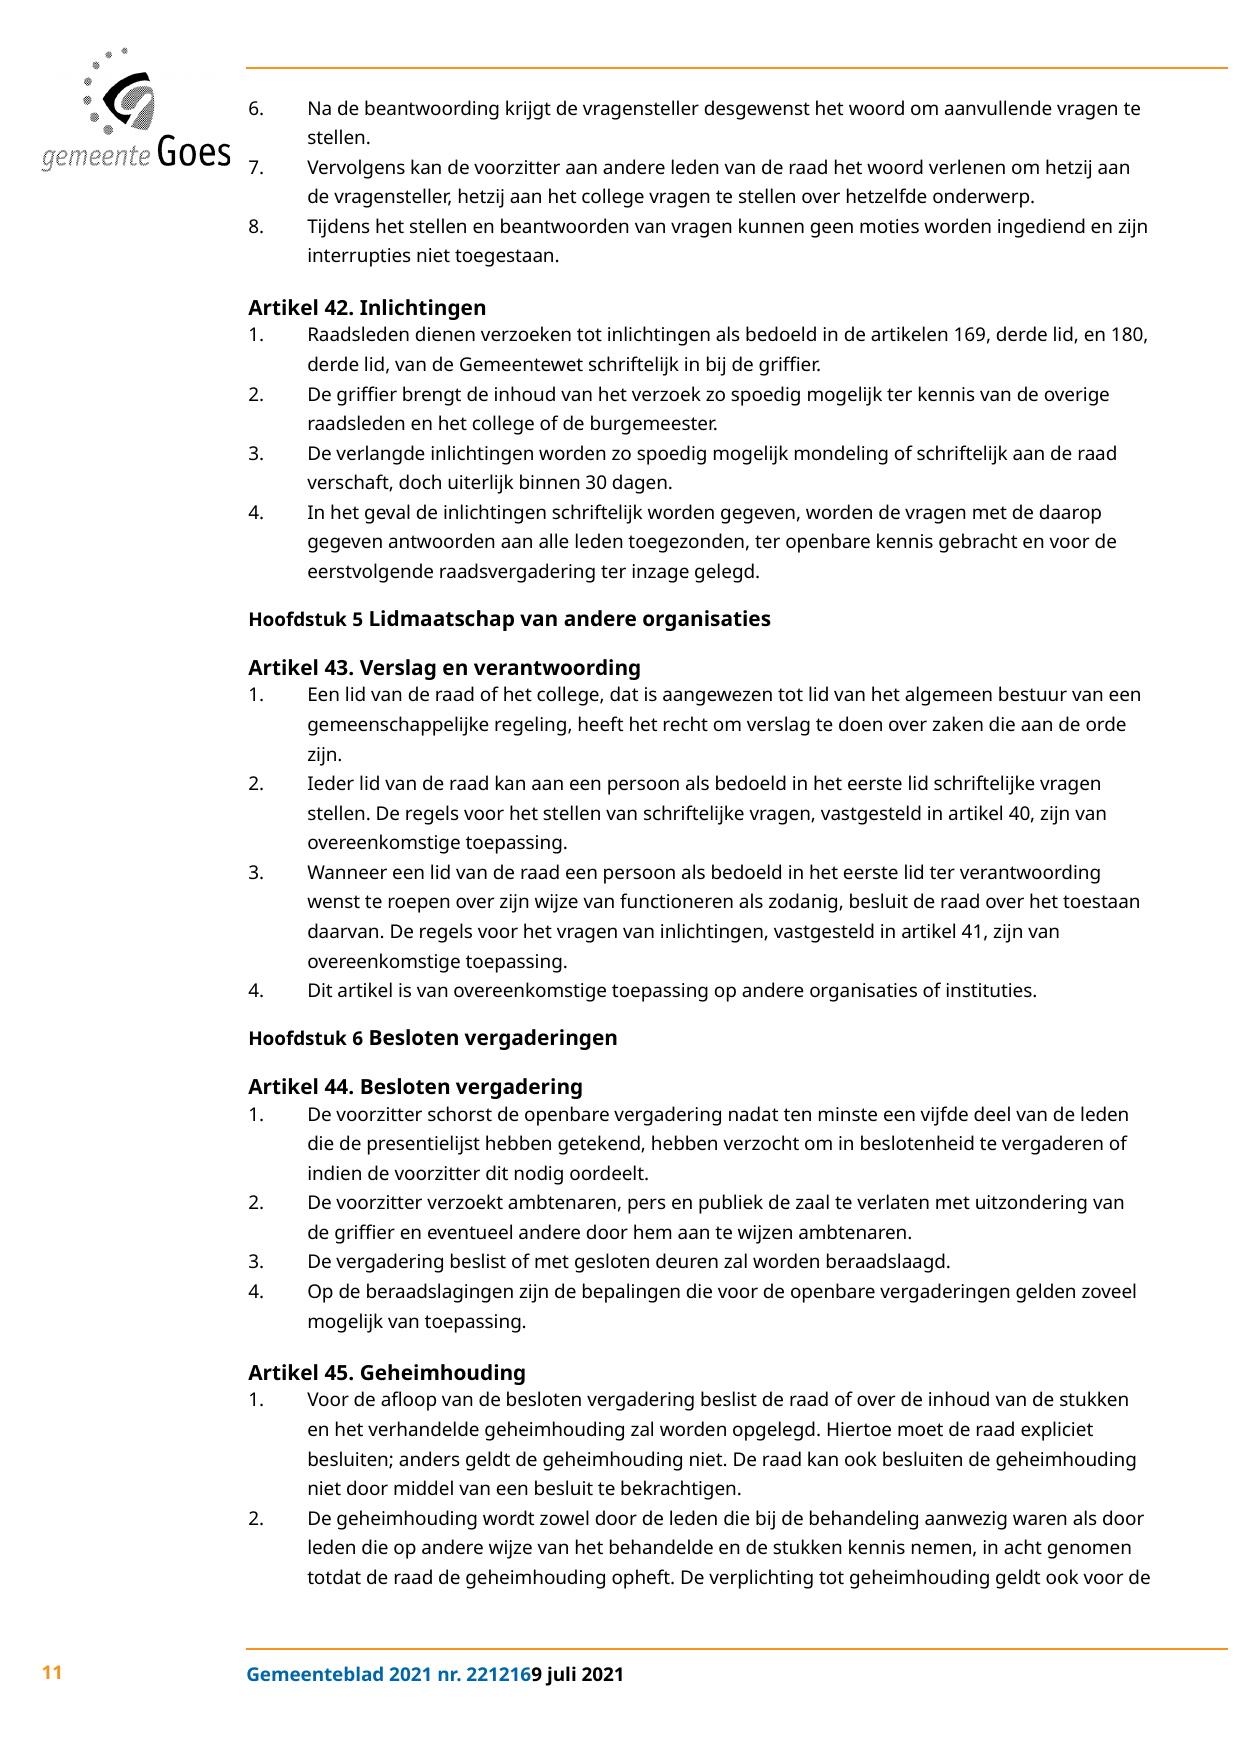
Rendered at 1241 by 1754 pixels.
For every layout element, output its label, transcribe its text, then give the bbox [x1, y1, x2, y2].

list Wanneer een lid van de raad een persoon als bedoeld in het eerste lid ter verantwoording wenst te roepen over zijn wijze van functioneren als zodanig, besluit de raad over het toestaan daarvan. De regels voor het vragen van inlichtingen, vastgesteld in artikel 41, zijn van overeenkomstige toepassing. [248, 859, 1152, 973]
picture [41, 47, 231, 172]
list Raadsleden dienen verzoeken tot inlichtingen als bedoeld in de artikelen 169, derde lid, en 180, derde lid, van de Gemeentewet schriftelijk in bij de griffier. [248, 322, 1152, 377]
list Vervolgens kan de voorzitter aan andere leden van de raad het woord verlenen om hetzij aan de vragensteller, hetzij aan het college vragen te stellen over hetzelfde onderwerp. [248, 154, 1152, 209]
list De vergadering beslist of met gesloten deuren zal worden beraadslaagd. [248, 1249, 1152, 1274]
list Voor de afloop van de besloten vergadering beslist de raad of over de inhoud van de stukken en het verhandelde geheimhouding zal worden opgelegd. Hiertoe moet de raad expliciet besluiten; anders geldt de geheimhouding niet. De raad kan ook besluiten de geheimhouding niet door middel van een besluit te bekrachtigen. [248, 1387, 1152, 1501]
list Ieder lid van de raad kan aan een persoon als bedoeld in het eerste lid schriftelijke vragen stellen. De regels voor het stellen van schriftelijke vragen, vastgesteld in artikel 40, zijn van overeenkomstige toepassing. [248, 770, 1152, 855]
text Hoofdstuk 5 Lidmaatschap van andere organisaties [248, 604, 1152, 632]
text Artikel 43. Verslag en verantwoording [248, 653, 1152, 682]
list Een lid van de raad of het college, dat is aangewezen tot lid van het algemeen bestuur van een gemeenschappelijke regeling, heeft het recht om verslag te doen over zaken die aan de orde zijn. [248, 682, 1152, 766]
text Artikel 45. Geheimhouding [248, 1358, 1152, 1387]
list De voorzitter schorst de openbare vergadering nadat ten minste een vijfde deel van de leden die de presentielijst hebben getekend, hebben verzocht om in beslotenheid te vergaderen of indien de voorzitter dit nodig oordeelt. [248, 1101, 1152, 1186]
list De verlangde inlichtingen worden zo spoedig mogelijk mondeling of schriftelijk aan de raad verschaft, doch uiterlijk binnen 30 dagen. [248, 440, 1152, 495]
text Hoofdstuk 6 Besloten vergaderingen [248, 1023, 1152, 1051]
list Dit artikel is van overeenkomstige toepassing op andere organisaties of instituties. [248, 977, 1152, 1003]
list Na de beantwoording krijgt de vragensteller desgewenst het woord om aanvullende vragen te stellen. [248, 95, 1152, 150]
list Op de beraadslagingen zijn de bepalingen die voor de openbare vergaderingen gelden zoveel mogelijk van toepassing. [248, 1278, 1152, 1333]
text Artikel 42. Inlichtingen [248, 293, 1152, 322]
list De voorzitter verzoekt ambtenaren, pers en publiek de zaal te verlaten met uitzondering van de griffier en eventueel andere door hem aan te wijzen ambtenaren. [248, 1189, 1152, 1245]
list Tijdens het stellen en beantwoorden van vragen kunnen geen moties worden ingediend en zijn interrupties niet toegestaan. [248, 213, 1152, 268]
list In het geval de inlichtingen schriftelijk worden gegeven, worden de vragen met de daarop gegeven antwoorden aan alle leden toegezonden, ter openbare kennis gebracht en voor de eerstvolgende raadsvergadering ter inzage gelegd. [248, 499, 1152, 584]
text Artikel 44. Besloten vergadering [248, 1072, 1152, 1101]
list De griffier brengt de inhoud van het verzoek zo spoedig mogelijk ter kennis van de overige raadsleden en het college of de burgemeester. [248, 381, 1152, 436]
list De geheimhouding wordt zowel door de leden die bij de behandeling aanwezig waren als door leden die op andere wijze van het behandelde en de stukken kennis nemen, in acht genomen totdat de raad de geheimhouding opheft. De verplichting tot geheimhouding geldt ook voor de [248, 1505, 1152, 1590]
